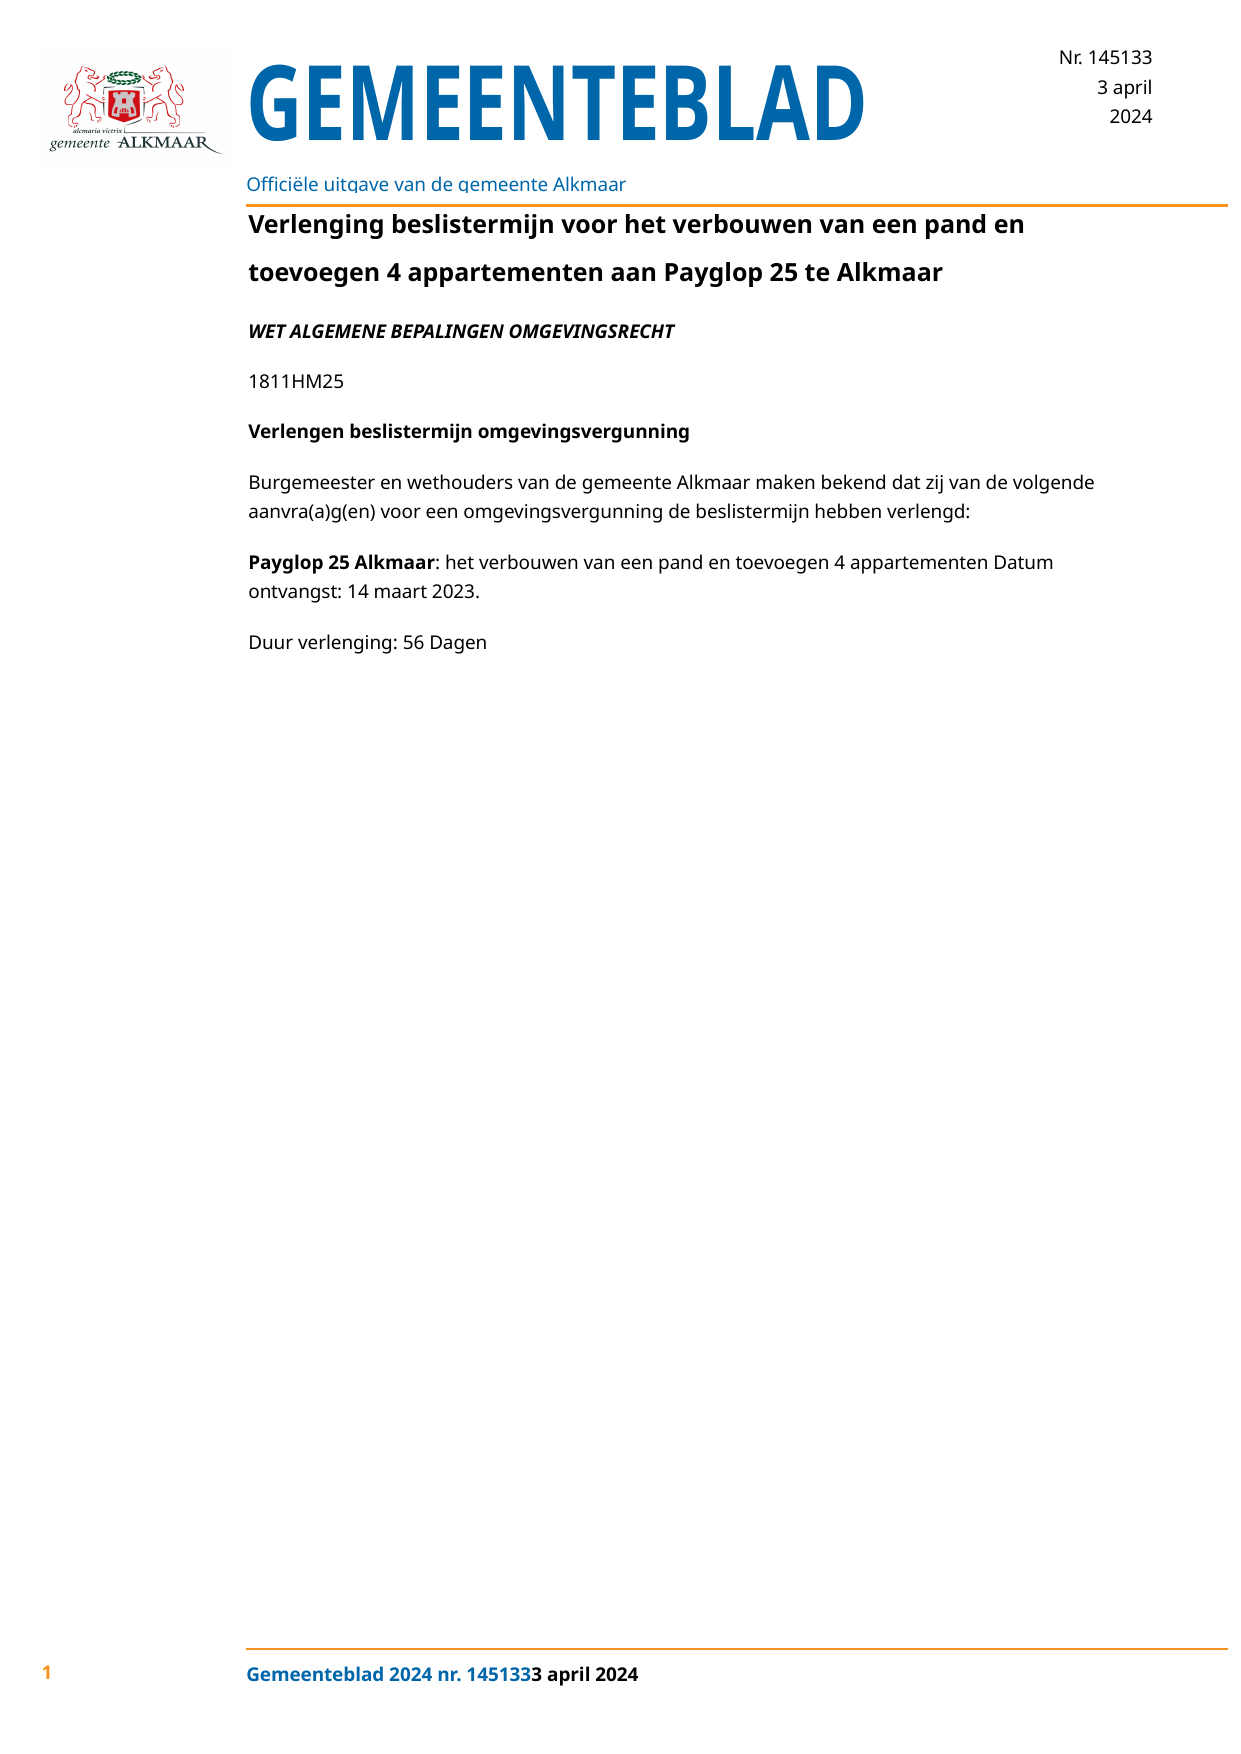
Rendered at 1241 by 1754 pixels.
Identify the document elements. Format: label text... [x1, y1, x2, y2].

picture [41, 47, 231, 172]
text 1811HM25 [248, 368, 1152, 394]
text WET ALGEMENE BEPALINGEN OMGEVINGSRECHT [248, 318, 1152, 344]
text Payglop 25 Alkmaar: het verbouwen van een pand en toevoegen 4 appartementen Datum ontvangst: 14 maart 2023. [248, 549, 1152, 604]
text Verlenging beslistermijn voor het verbouwen van een pand en toevoegen 4 appartementen aan Payglop 25 te Alkmaar [248, 207, 1152, 288]
text Verlengen beslistermijn omgevingsvergunning [248, 419, 1152, 444]
text Duur verlenging: 56 Dagen [248, 629, 1152, 655]
text Burgemeester en wethouders van de gemeente Alkmaar maken bekend dat zij van de volgende aanvra(a)g(en) voor een omgevingsvergunning de beslistermijn hebben verlengd: [248, 469, 1152, 524]
